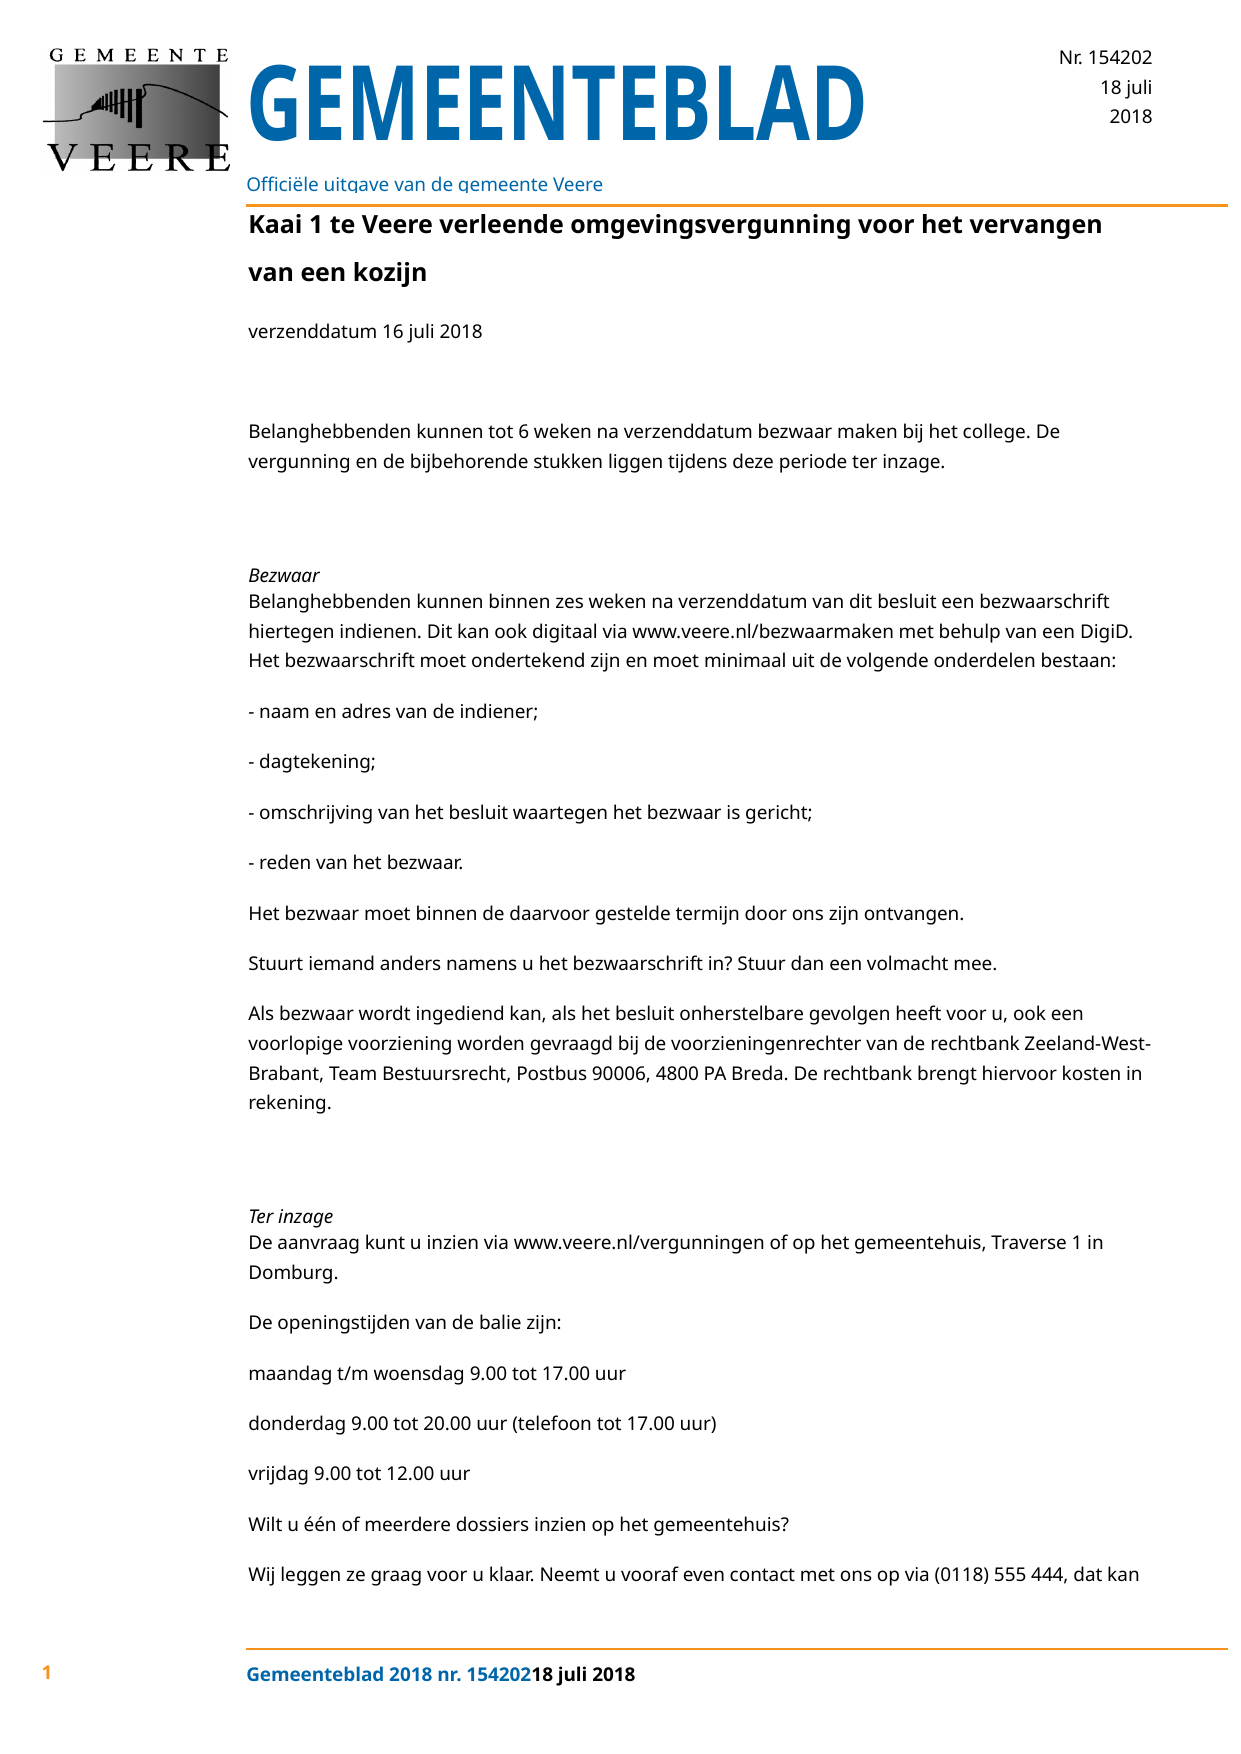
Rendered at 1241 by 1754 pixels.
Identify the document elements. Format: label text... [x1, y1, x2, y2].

text De aanvraag kunt u inzien via www.veere.nl/vergunningen of op het gemeentehuis, Traverse 1 in Domburg. [248, 1229, 1152, 1285]
text Bezwaar [248, 563, 1152, 588]
text Ter inzage [248, 1204, 1152, 1229]
text Stuurt iemand anders namens u het bezwaarschrift in? Stuur dan een volmacht mee. [248, 950, 1152, 976]
text De openingstijden van de balie zijn: [248, 1309, 1152, 1335]
text - reden van het bezwaar. [248, 849, 1152, 875]
text Wij leggen ze graag voor u klaar. Neemt u vooraf even contact met ons op via (0118) 555 444, dat kan [248, 1561, 1152, 1587]
text maandag t/m woensdag 9.00 tot 17.00 uur [248, 1360, 1152, 1386]
text - omschrijving van het besluit waartegen het bezwaar is gericht; [248, 799, 1152, 824]
text Wilt u één of meerdere dossiers inzien op het gemeentehuis? [248, 1511, 1152, 1537]
text - dagtekening; [248, 748, 1152, 774]
text Als bezwaar wordt ingediend kan, als het besluit onherstelbare gevolgen heeft voor u, ook een voorlopige voorziening worden gevraagd bij de voorzieningenrechter van de rechtbank Zeeland-West-Brabant, Team Bestuursrecht, Postbus 90006, 4800 PA Breda. De rechtbank brengt hiervoor kosten in rekening. [248, 1001, 1152, 1115]
text donderdag 9.00 tot 20.00 uur (telefoon tot 17.00 uur) [248, 1410, 1152, 1436]
text verzenddatum 16 juli 2018 [248, 318, 1152, 344]
text Belanghebbenden kunnen tot 6 weken na verzenddatum bezwaar maken bij het college. De vergunning en de bijbehorende stukken liggen tijdens deze periode ter inzage. [248, 419, 1152, 474]
text vrijdag 9.00 tot 12.00 uur [248, 1461, 1152, 1486]
text Het bezwaar moet binnen de daarvoor gestelde termijn door ons zijn ontvangen. [248, 900, 1152, 925]
picture [41, 47, 231, 172]
text - naam en adres van de indiener; [248, 698, 1152, 724]
text Belanghebbenden kunnen binnen zes weken na verzenddatum van dit besluit een bezwaarschrift hiertegen indienen. Dit kan ook digitaal via www.veere.nl/bezwaarmaken met behulp van een DigiD. Het bezwaarschrift moet ondertekend zijn en moet minimaal uit de volgende onderdelen bestaan: [248, 588, 1152, 673]
text Kaai 1 te Veere verleende omgevingsvergunning voor het vervangen van een kozijn [248, 207, 1152, 288]
